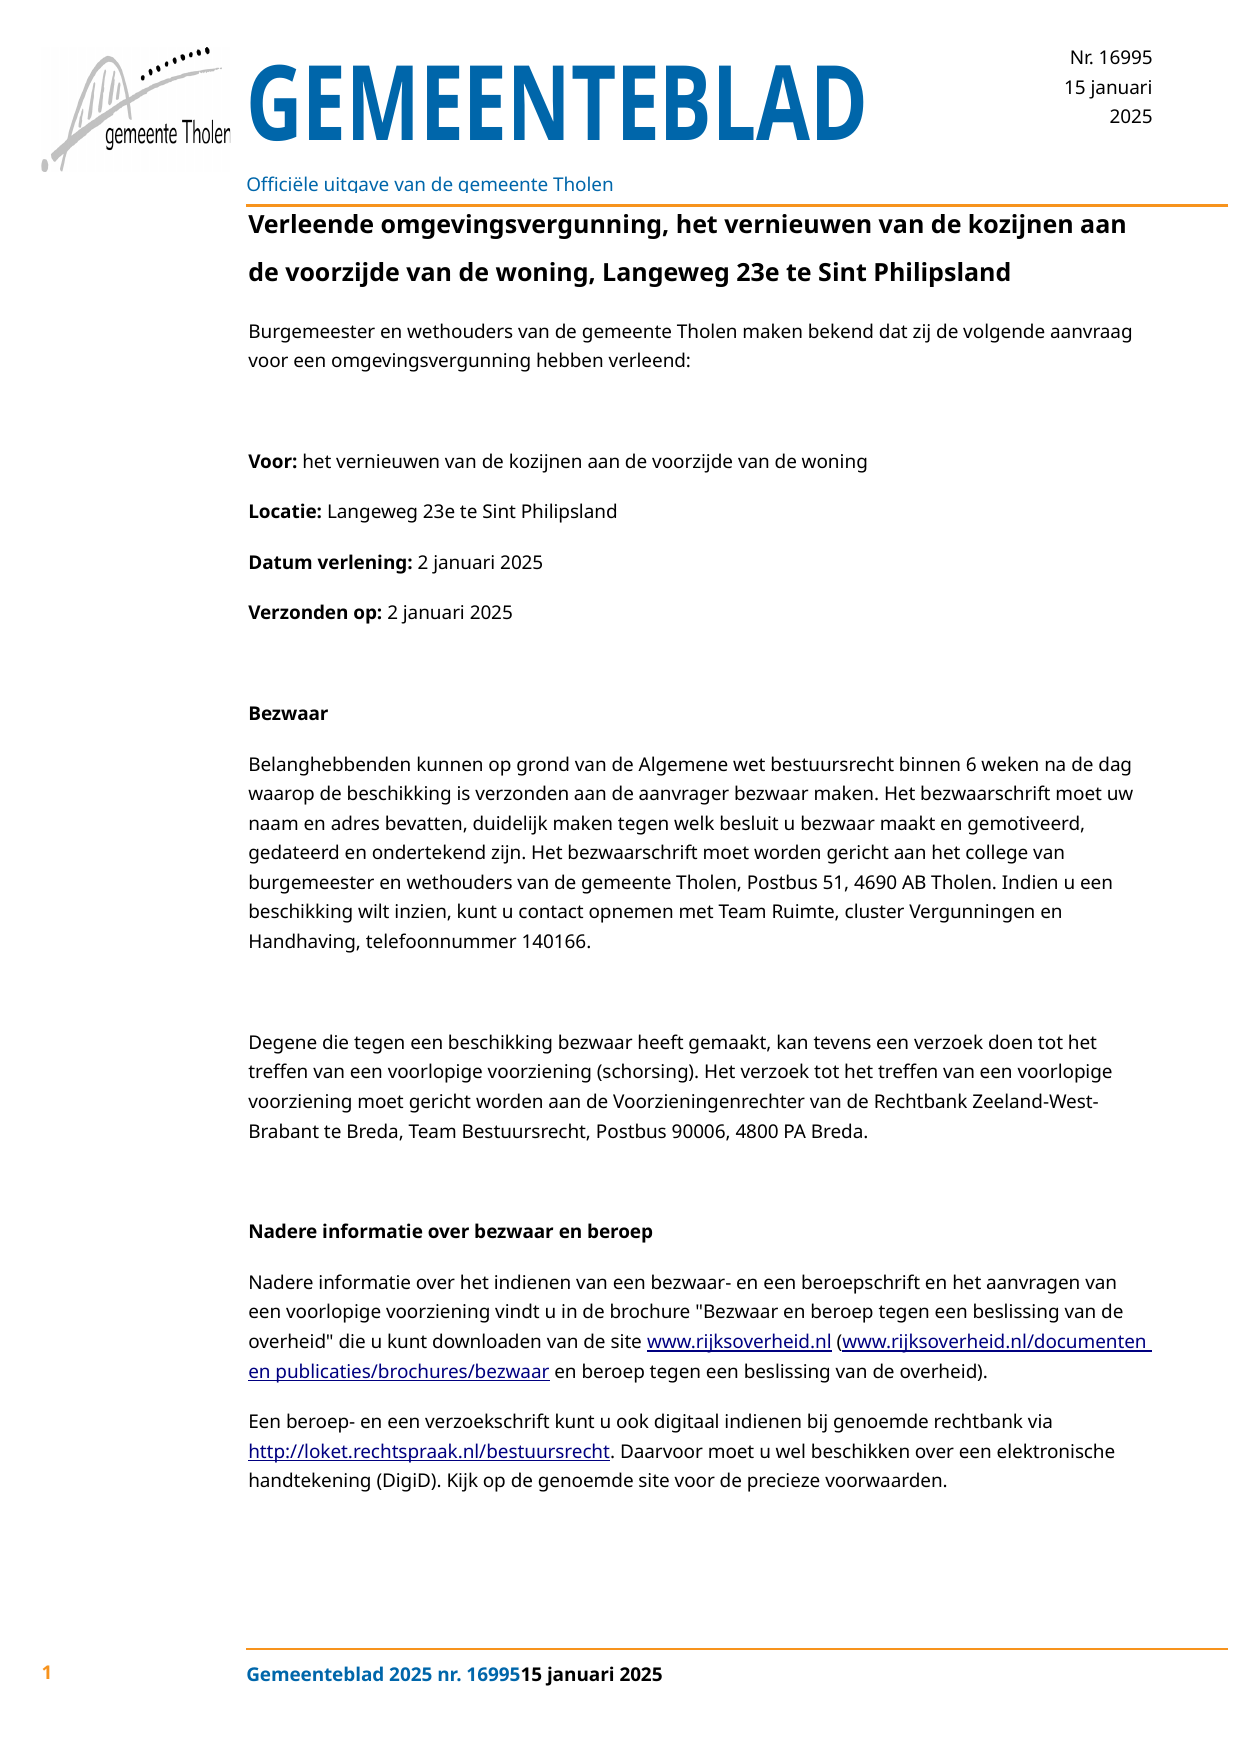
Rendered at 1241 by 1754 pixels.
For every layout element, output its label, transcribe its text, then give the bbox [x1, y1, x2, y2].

text Verleende omgevingsvergunning, het vernieuwen van de kozijnen aan de voorzijde van de woning, Langeweg 23e te Sint Philipsland [248, 207, 1152, 288]
text Datum verlening: 2 januari 2025 [248, 549, 1152, 575]
text Bezwaar [248, 700, 1152, 726]
text Nadere informatie over het indienen van een bezwaar- en een beroepschrift en het aanvragen van een voorlopige voorziening vindt u in de brochure "Bezwaar en beroep tegen een beslissing van de overheid" die u kunt downloaden van de site www.rijksoverheid.nl (www.rijksoverheid.nl/documenten en publicaties/brochures/bezwaar en beroep tegen een beslissing van de overheid). [248, 1269, 1152, 1384]
text Nadere informatie over bezwaar en beroep [248, 1219, 1152, 1244]
text Burgemeester en wethouders van de gemeente Tholen maken bekend dat zij de volgende aanvraag voor een omgevingsvergunning hebben verleend: [248, 318, 1152, 373]
text Verzonden op: 2 januari 2025 [248, 599, 1152, 625]
picture [41, 47, 231, 172]
text Een beroep- en een verzoekschrift kunt u ook digitaal indienen bij genoemde rechtbank via http://loket.rechtspraak.nl/bestuursrecht. Daarvoor moet u wel beschikken over een elektronische handtekening (DigiD). Kijk op de genoemde site voor de precieze voorwaarden. [248, 1408, 1152, 1493]
text Degene die tegen een beschikking bezwaar heeft gemaakt, kan tevens een verzoek doen tot het treffen van een voorlopige voorziening (schorsing). Het verzoek tot het treffen van een voorlopige voorziening moet gericht worden aan de Voorzieningenrechter van de Rechtbank Zeeland-West-Brabant te Breda, Team Bestuursrecht, Postbus 90006, 4800 PA Breda. [248, 1029, 1152, 1144]
text Voor: het vernieuwen van de kozijnen aan de voorzijde van de woning [248, 448, 1152, 474]
text Belanghebbenden kunnen op grond van de Algemene wet bestuursrecht binnen 6 weken na de dag waarop de beschikking is verzonden aan de aanvrager bezwaar maken. Het bezwaarschrift moet uw naam en adres bevatten, duidelijk maken tegen welk besluit u bezwaar maakt en gemotiveerd, gedateerd en ondertekend zijn. Het bezwaarschrift moet worden gericht aan het college van burgemeester en wethouders van de gemeente Tholen, Postbus 51, 4690 AB Tholen. Indien u een beschikking wilt inzien, kunt u contact opnemen met Team Ruimte, cluster Vergunningen en Handhaving, telefoonnummer 140166. [248, 751, 1152, 954]
text Locatie: Langeweg 23e te Sint Philipsland [248, 499, 1152, 524]
